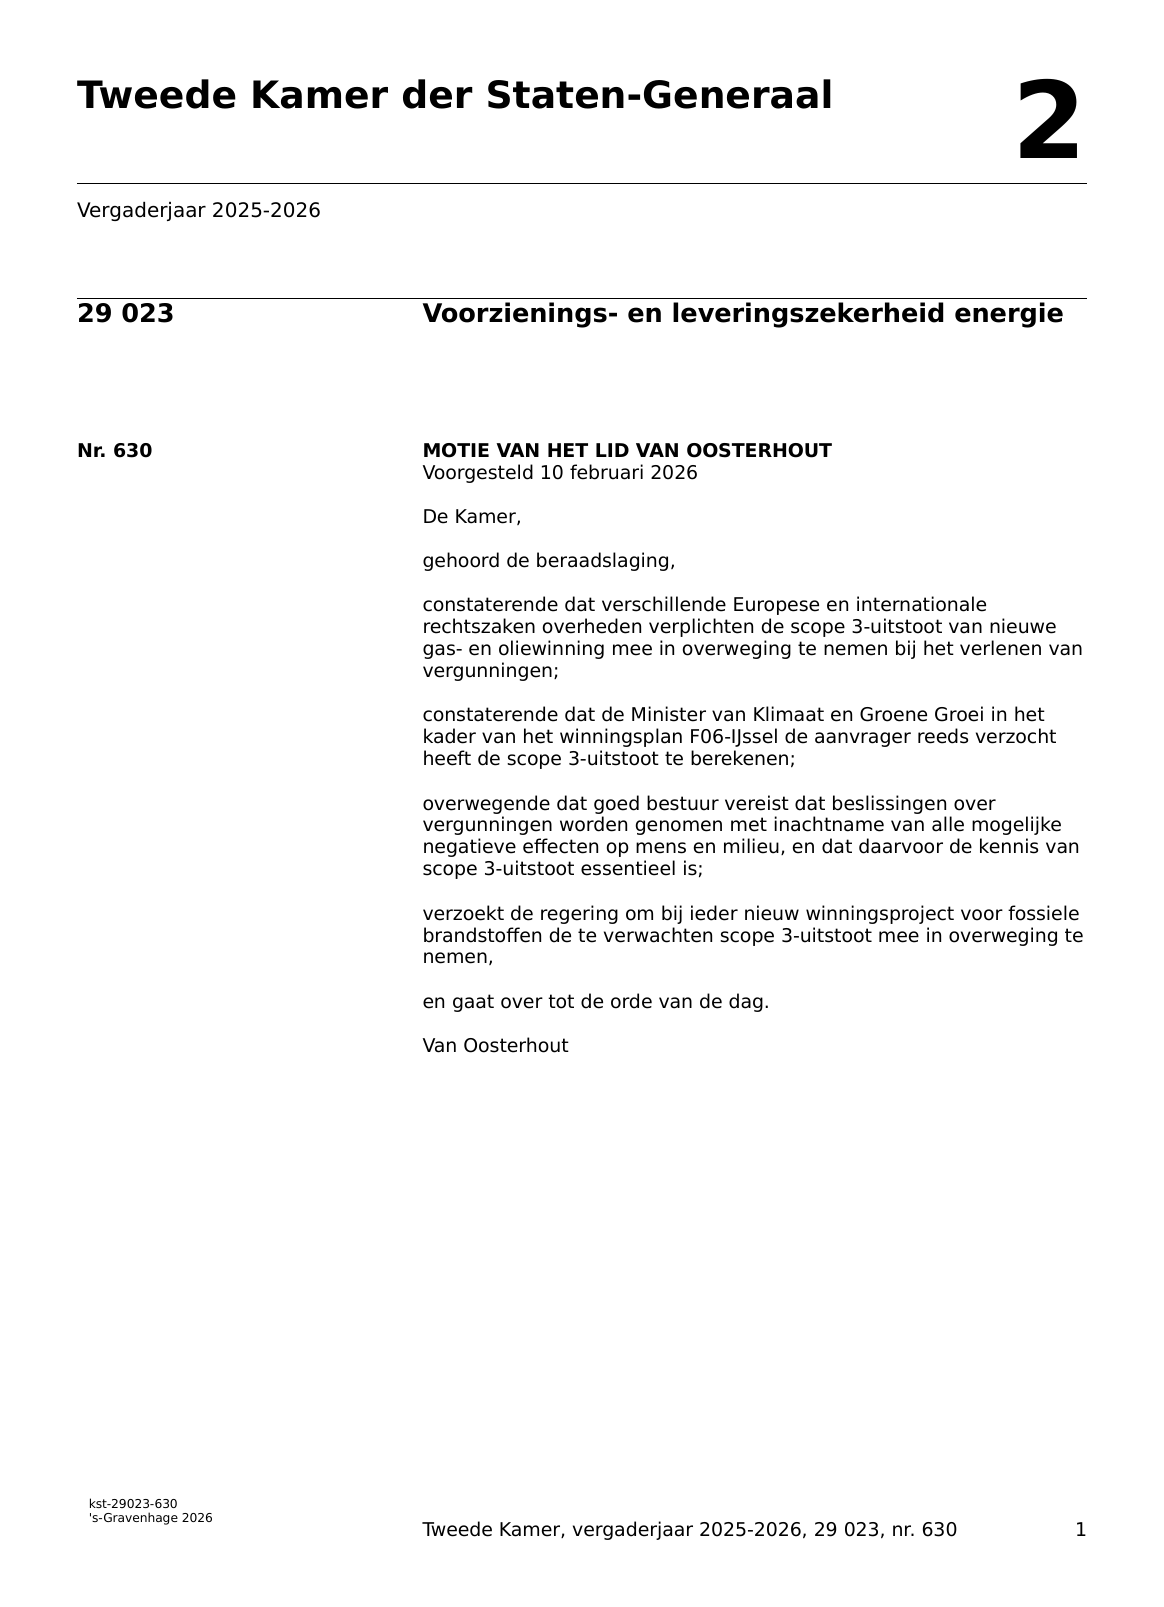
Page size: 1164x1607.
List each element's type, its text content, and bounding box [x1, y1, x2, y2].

subtitle 29 023 Voorzienings- en leveringszekerheid energie [77, 299, 1087, 329]
text De Kamer, [422, 506, 1087, 528]
text kst-29023-630 [88, 1497, 323, 1511]
text Van Oosterhout [422, 1035, 1087, 1057]
text constaterende dat de Minister van Klimaat en Groene Groei in het kader van het winningsplan F06-IJssel de aanvrager reeds verzocht heeft de scope 3-uitstoot te berekenen; [422, 704, 1087, 770]
table_header Tweede Kamer der Staten-Generaal [77, 59, 886, 183]
text gehoord de beraadslaging, [422, 550, 1087, 572]
text constaterende dat verschillende Europese en internationale rechtszaken overheden verplichten de scope 3-uitstoot van nieuwe gas- en oliewinning mee in overweging te nemen bij het verlenen van vergunningen; [422, 594, 1087, 682]
table_cell Vergaderjaar 2025-2026 [77, 184, 1087, 298]
text Voorgesteld 10 februari 2026 [422, 462, 1087, 484]
table_header 2 [886, 59, 1087, 183]
text 's-Gravenhage 2026 [88, 1511, 323, 1525]
text overwegende dat goed bestuur vereist dat beslissingen over vergunningen worden genomen met inachtname van alle mogelijke negatieve effecten op mens en milieu, en dat daarvoor de kennis van scope 3-uitstoot essentieel is; [422, 792, 1087, 880]
text en gaat over tot de orde van de dag. [422, 991, 1087, 1013]
subtitle Nr. 630 MOTIE VAN HET LID VAN OOSTERHOUT [77, 440, 1087, 462]
text verzoekt de regering om bij ieder nieuw winningsproject voor fossiele brandstoffen de te verwachten scope 3-uitstoot mee in overweging te nemen, [422, 902, 1087, 968]
